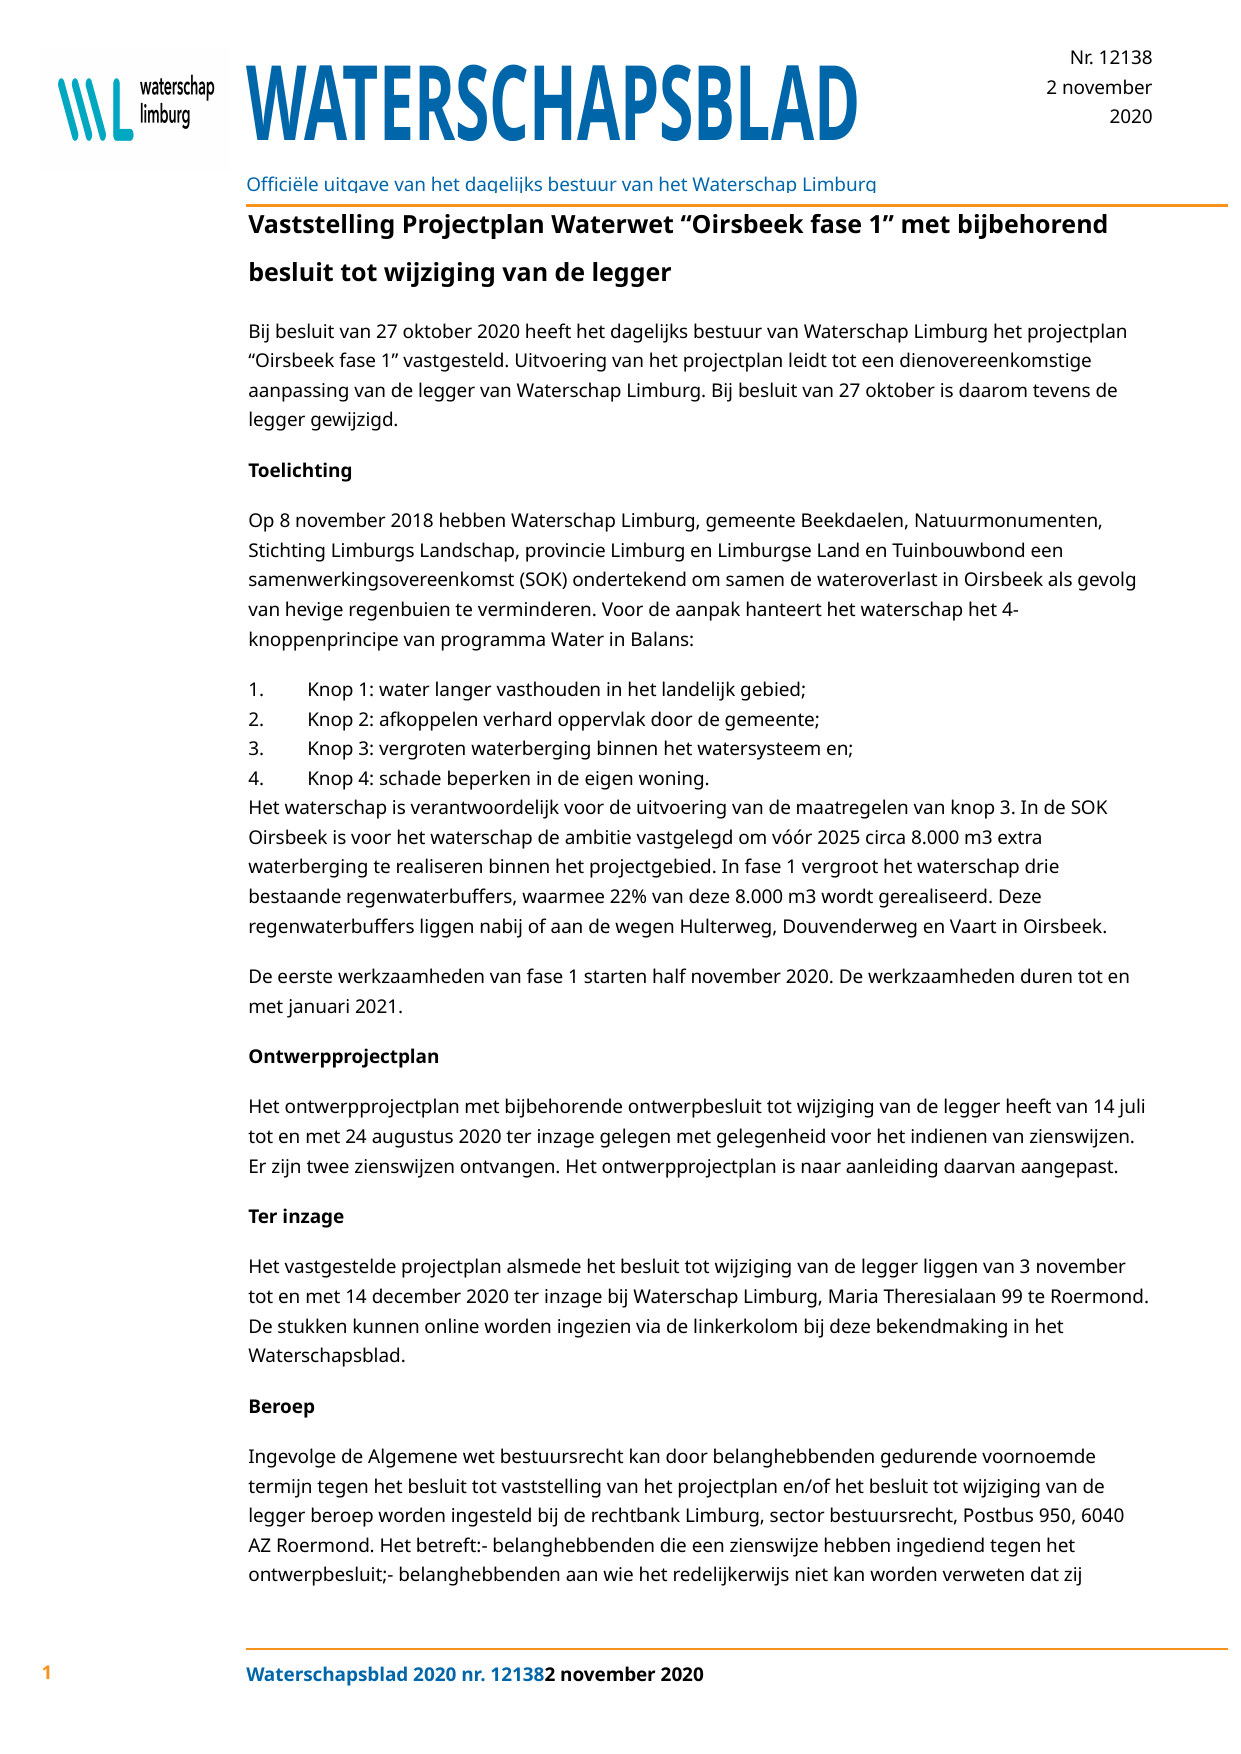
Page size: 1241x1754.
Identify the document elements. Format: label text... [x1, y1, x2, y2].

text Het vastgestelde projectplan alsmede het besluit tot wijziging van de legger liggen van 3 november tot en met 14 december 2020 ter inzage bij Waterschap Limburg, Maria Theresialaan 99 te Roermond. De stukken kunnen online worden ingezien via de linkerkolom bij deze bekendmaking in het Waterschapsblad. [248, 1254, 1152, 1368]
list Knop 2: afkoppelen verhard oppervlak door de gemeente; [248, 706, 1152, 732]
picture [41, 47, 231, 172]
text Op 8 november 2018 hebben Waterschap Limburg, gemeente Beekdaelen, Natuurmonumenten, Stichting Limburgs Landschap, provincie Limburg en Limburgse Land en Tuinbouwbond een samenwerkingsovereenkomst (SOK) ondertekend om samen de wateroverlast in Oirsbeek als gevolg van hevige regenbuien te verminderen. Voor de aanpak hanteert het waterschap het 4-knoppenprincipe van programma Water in Balans: [248, 507, 1152, 652]
text Beroep [248, 1393, 1152, 1419]
list Knop 4: schade beperken in de eigen woning. [248, 765, 1152, 791]
text Vaststelling Projectplan Waterwet “Oirsbeek fase 1” met bijbehorend besluit tot wijziging van de legger [248, 207, 1152, 288]
text Ingevolge de Algemene wet bestuursrecht kan door belanghebbenden gedurende voornoemde termijn tegen het besluit tot vaststelling van het projectplan en/of het besluit tot wijziging van de legger beroep worden ingesteld bij de rechtbank Limburg, sector bestuursrecht, Postbus 950, 6040 AZ Roermond. Het betreft:- belanghebbenden die een zienswijze hebben ingediend tegen het ontwerpbesluit;- belanghebbenden aan wie het redelijkerwijs niet kan worden verweten dat zij [248, 1443, 1152, 1587]
list Knop 3: vergroten waterberging binnen het watersysteem en; [248, 735, 1152, 761]
list Knop 1: water langer vasthouden in het landelijk gebied; [248, 676, 1152, 702]
text De eerste werkzaamheden van fase 1 starten half november 2020. De werkzaamheden duren tot en met januari 2021. [248, 963, 1152, 1019]
text Het ontwerpprojectplan met bijbehorende ontwerpbesluit tot wijziging van de legger heeft van 14 juli tot en met 24 augustus 2020 ter inzage gelegen met gelegenheid voor het indienen van zienswijzen. Er zijn twee zienswijzen ontvangen. Het ontwerpprojectplan is naar aanleiding daarvan aangepast. [248, 1094, 1152, 1179]
text Bij besluit van 27 oktober 2020 heeft het dagelijks bestuur van Waterschap Limburg het projectplan “Oirsbeek fase 1” vastgesteld. Uitvoering van het projectplan leidt tot een dienovereenkomstige aanpassing van de legger van Waterschap Limburg. Bij besluit van 27 oktober is daarom tevens de legger gewijzigd. [248, 318, 1152, 432]
text Het waterschap is verantwoordelijk voor de uitvoering van de maatregelen van knop 3. In de SOK Oirsbeek is voor het waterschap de ambitie vastgelegd om vóór 2025 circa 8.000 m3 extra waterberging te realiseren binnen het projectgebied. In fase 1 vergroot het waterschap drie bestaande regenwaterbuffers, waarmee 22% van deze 8.000 m3 wordt gerealiseerd. Deze regenwaterbuffers liggen nabij of aan de wegen Hulterweg, Douvenderweg en Vaart in Oirsbeek. [248, 794, 1152, 939]
text Toelichting [248, 457, 1152, 483]
text Ter inzage [248, 1203, 1152, 1229]
text Ontwerpprojectplan [248, 1043, 1152, 1069]
